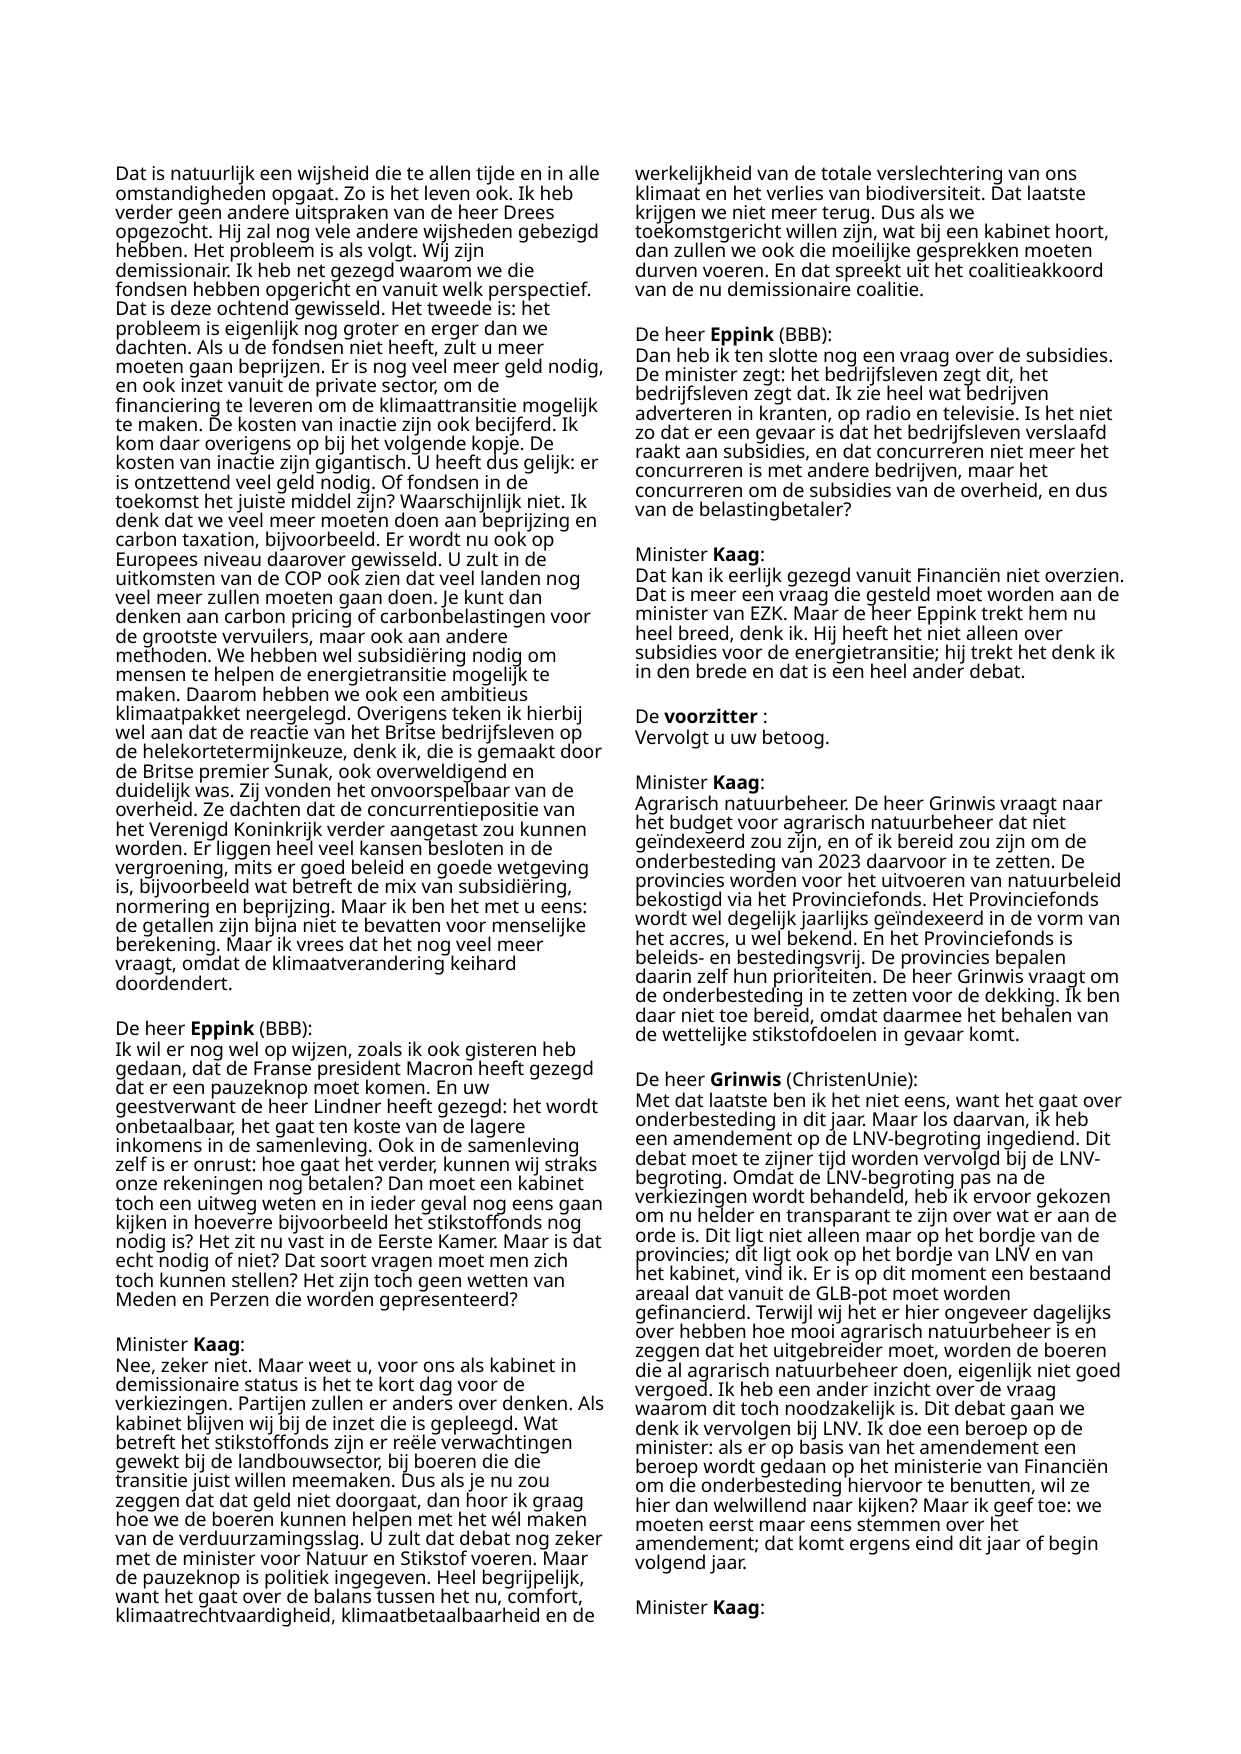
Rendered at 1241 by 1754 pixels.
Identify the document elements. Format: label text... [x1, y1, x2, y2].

text werkelijkheid van de totale verslechtering van ons klimaat en het verlies van biodiversiteit. Dat laatste krijgen we niet meer terug. Dus als we toekomstgericht willen zijn, wat bij een kabinet hoort, dan zullen we ook die moeilijke gesprekken moeten durven voeren. En dat spreekt uit het coalitieakkoord van de nu demissionaire coalitie. [635, 165, 1125, 300]
text De heer Grinwis (ChristenUnie): [635, 1066, 1125, 1092]
text Vervolgt u uw betoog. [635, 729, 1125, 748]
text Ik wil er nog wel op wijzen, zoals ik ook gisteren heb gedaan, dat de Franse president Macron heeft gezegd dat er een pauzeknop moet komen. En uw geestverwant de heer Lindner heeft gezegd: het wordt onbetaalbaar, het gaat ten koste van de lagere inkomens in de samenleving. Ook in de samenleving zelf is er onrust: hoe gaat het verder, kunnen wij straks onze rekeningen nog betalen? Dan moet een kabinet toch een uitweg weten en in ieder geval nog eens gaan kijken in hoeverre bijvoorbeeld het stikstoffonds nog nodig is? Het zit nu vast in de Eerste Kamer. Maar is dat echt nodig of niet? Dat soort vragen moet men zich toch kunnen stellen? Het zijn toch geen wetten van Meden en Perzen die worden gepresenteerd? [115, 1041, 605, 1310]
text Minister Kaag: [115, 1331, 605, 1357]
text De voorzitter : [635, 703, 1125, 729]
text Agrarisch natuurbeheer. De heer Grinwis vraagt naar het budget voor agrarisch natuurbeheer dat niet geïndexeerd zou zijn, en of ik bereid zou zijn om de onderbesteding van 2023 daarvoor in te zetten. De provincies worden voor het uitvoeren van natuurbeleid bekostigd via het Provinciefonds. Het Provinciefonds wordt wel degelijk jaarlijks geïndexeerd in de vorm van het accres, u wel bekend. En het Provinciefonds is beleids- en bestedingsvrij. De provincies bepalen daarin zelf hun prioriteiten. De heer Grinwis vraagt om de onderbesteding in te zetten voor de dekking. Ik ben daar niet toe bereid, omdat daarmee het behalen van de wettelijke stikstofdoelen in gevaar komt. [635, 795, 1125, 1045]
text Nee, zeker niet. Maar weet u, voor ons als kabinet in demissionaire status is het te kort dag voor de verkiezingen. Partijen zullen er anders over denken. Als kabinet blijven wij bij de inzet die is gepleegd. Wat betreft het stikstoffonds zijn er reële verwachtingen gewekt bij de landbouwsector, bij boeren die die transitie juist willen meemaken. Dus als je nu zou zeggen dat dat geld niet doorgaat, dan hoor ik graag hoe we de boeren kunnen helpen met het wél maken van de verduurzamingsslag. U zult dat debat nog zeker met de minister voor Natuur en Stikstof voeren. Maar de pauzeknop is politiek ingegeven. Heel begrijpelijk, want het gaat over de balans tussen het nu, comfort, klimaatrechtvaardigheid, klimaatbetaalbaarheid en de [115, 1357, 605, 1627]
text Minister Kaag: [635, 769, 1125, 795]
text De heer Eppink (BBB): [115, 1015, 605, 1041]
text Minister Kaag: [635, 541, 1125, 567]
text Dan heb ik ten slotte nog een vraag over de subsidies. De minister zegt: het bedrijfsleven zegt dit, het bedrijfsleven zegt dat. Ik zie heel wat bedrijven adverteren in kranten, op radio en televisie. Is het niet zo dat er een gevaar is dat het bedrijfsleven verslaafd raakt aan subsidies, en dat concurreren niet meer het concurreren is met andere bedrijven, maar het concurreren om de subsidies van de overheid, en dus van de belastingbetaler? [635, 347, 1125, 520]
text Dat is natuurlijk een wijsheid die te allen tijde en in alle omstandigheden opgaat. Zo is het leven ook. Ik heb verder geen andere uitspraken van de heer Drees opgezocht. Hij zal nog vele andere wijsheden gebezigd hebben. Het probleem is als volgt. Wij zijn demissionair. Ik heb net gezegd waarom we die fondsen hebben opgericht en vanuit welk perspectief. Dat is deze ochtend gewisseld. Het tweede is: het probleem is eigenlijk nog groter en erger dan we dachten. Als u de fondsen niet heeft, zult u meer moeten gaan beprijzen. Er is nog veel meer geld nodig, en ook inzet vanuit de private sector, om de financiering te leveren om de klimaattransitie mogelijk te maken. De kosten van inactie zijn ook becijferd. Ik kom daar overigens op bij het volgende kopje. De kosten van inactie zijn gigantisch. U heeft dus gelijk: er is ontzettend veel geld nodig. Of fondsen in de toekomst het juiste middel zijn? Waarschijnlijk niet. Ik denk dat we veel meer moeten doen aan beprijzing en carbon taxation, bijvoorbeeld. Er wordt nu ook op Europees niveau daarover gewisseld. U zult in de uitkomsten van de COP ook zien dat veel landen nog veel meer zullen moeten gaan doen. Je kunt dan denken aan carbon pricing of carbonbelastingen voor de grootste vervuilers, maar ook aan andere methoden. We hebben wel subsidiëring nodig om mensen te helpen de energietransitie mogelijk te maken. Daarom hebben we ook een ambitieus klimaatpakket neergelegd. Overigens teken ik hierbij wel aan dat de reactie van het Britse bedrijfsleven op de helekortetermijnkeuze, denk ik, die is gemaakt door de Britse premier Sunak, ook overweldigend en duidelijk was. Zij vonden het onvoorspelbaar van de overheid. Ze dachten dat de concurrentiepositie van het Verenigd Koninkrijk verder aangetast zou kunnen worden. Er liggen heel veel kansen besloten in de vergroening, mits er goed beleid en goede wetgeving is, bijvoorbeeld wat betreft de mix van subsidiëring, normering en beprijzing. Maar ik ben het met u eens: de getallen zijn bijna niet te bevatten voor menselijke berekening. Maar ik vrees dat het nog veel meer vraagt, omdat de klimaatverandering keihard doordendert. [115, 165, 605, 994]
text Minister Kaag: [635, 1594, 1125, 1620]
text Met dat laatste ben ik het niet eens, want het gaat over onderbesteding in dit jaar. Maar los daarvan, ik heb een amendement op de LNV-begroting ingediend. Dit debat moet te zijner tijd worden vervolgd bij de LNV-begroting. Omdat de LNV-begroting pas na de verkiezingen wordt behandeld, heb ik ervoor gekozen om nu helder en transparant te zijn over wat er aan de orde is. Dit ligt niet alleen maar op het bordje van de provincies; dit ligt ook op het bordje van LNV en van het kabinet, vind ik. Er is op dit moment een bestaand areaal dat vanuit de GLB-pot moet worden gefinancierd. Terwijl wij het er hier ongeveer dagelijks over hebben hoe mooi agrarisch natuurbeheer is en zeggen dat het uitgebreider moet, worden de boeren die al agrarisch natuurbeheer doen, eigenlijk niet goed vergoed. Ik heb een ander inzicht over de vraag waarom dit toch noodzakelijk is. Dit debat gaan we denk ik vervolgen bij LNV. Ik doe een beroep op de minister: als er op basis van het amendement een beroep wordt gedaan op het ministerie van Financiën om die onderbesteding hiervoor te benutten, wil ze hier dan welwillend naar kijken? Maar ik geef toe: we moeten eerst maar eens stemmen over het amendement; dat komt ergens eind dit jaar of begin volgend jaar. [635, 1092, 1125, 1574]
text Dat kan ik eerlijk gezegd vanuit Financiën niet overzien. Dat is meer een vraag die gesteld moet worden aan de minister van EZK. Maar de heer Eppink trekt hem nu heel breed, denk ik. Hij heeft het niet alleen over subsidies voor de energietransitie; hij trekt het denk ik in den brede en dat is een heel ander debat. [635, 567, 1125, 682]
text De heer Eppink (BBB): [635, 321, 1125, 347]
